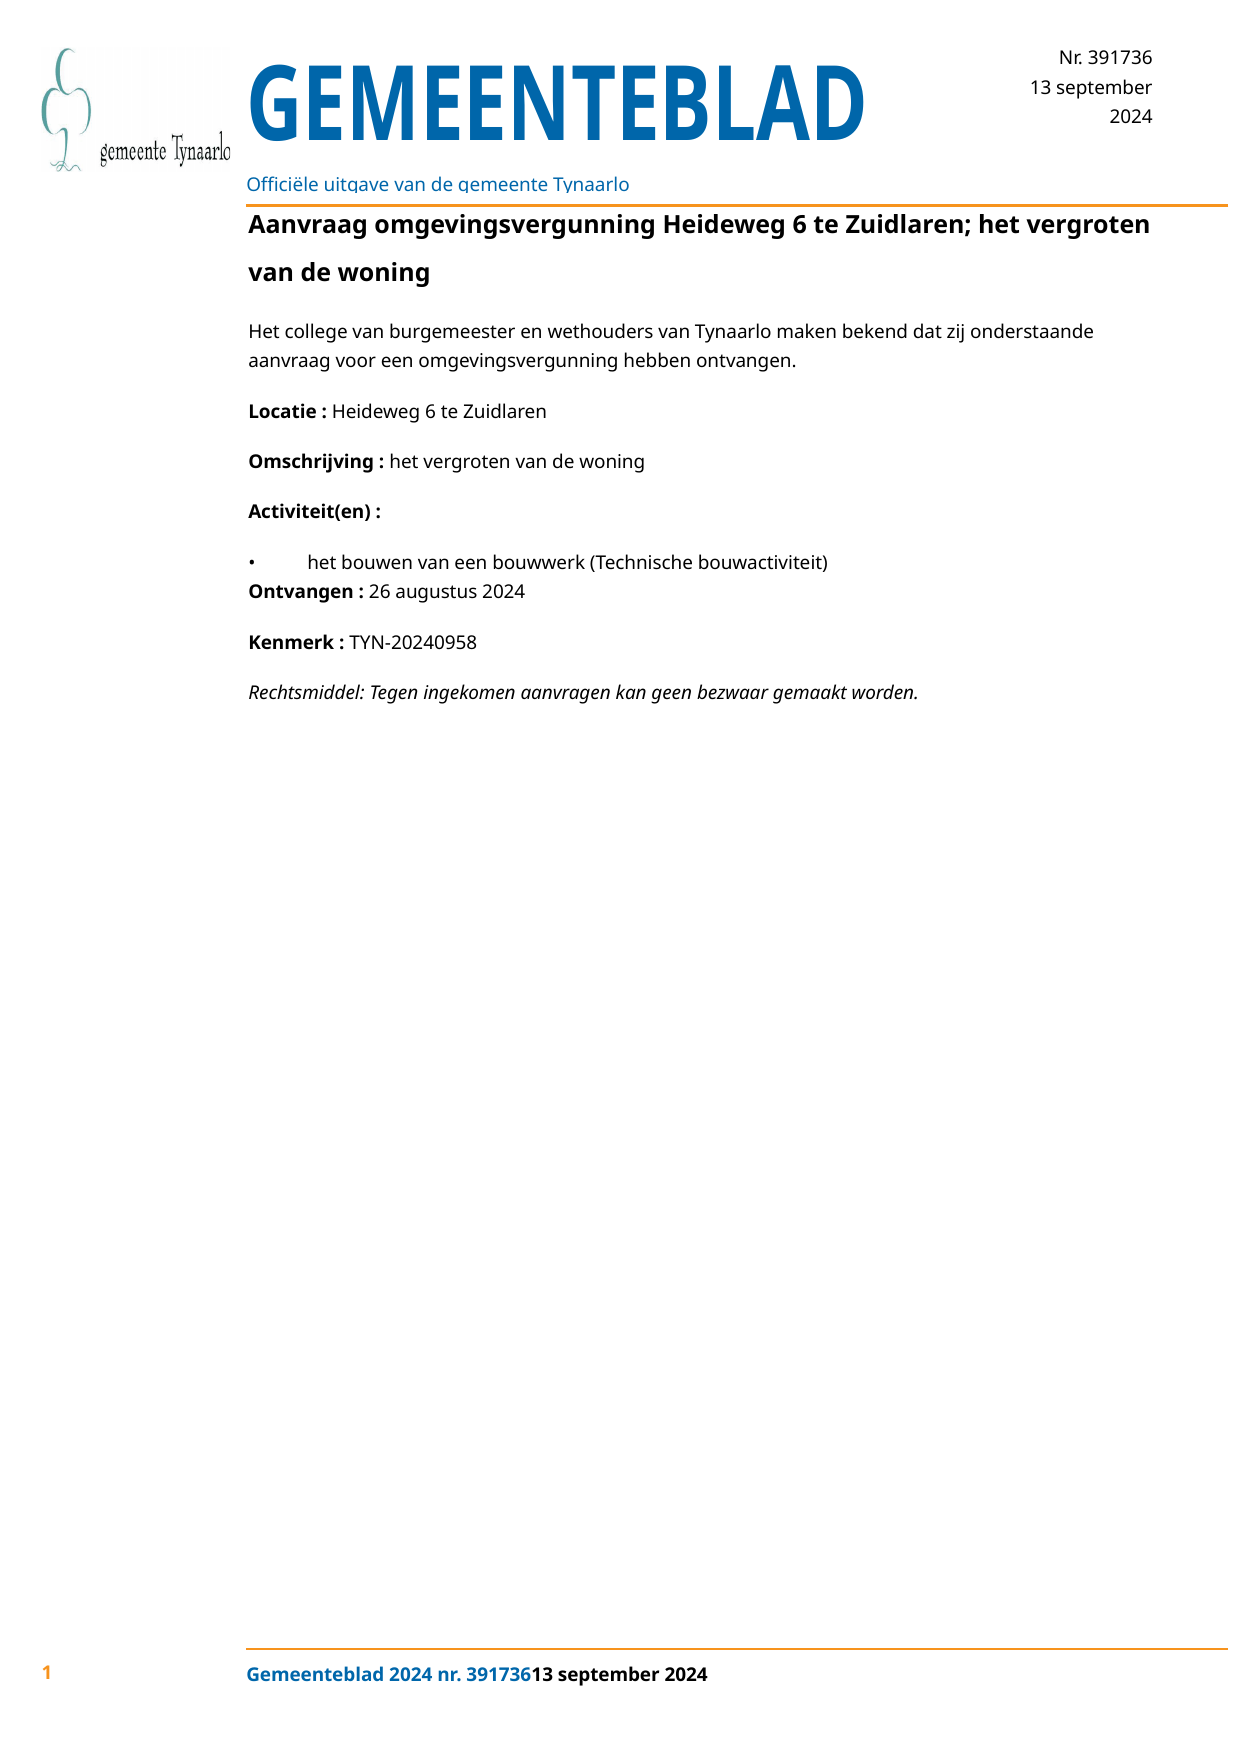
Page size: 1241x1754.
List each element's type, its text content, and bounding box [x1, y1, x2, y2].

text Aanvraag omgevingsvergunning Heideweg 6 te Zuidlaren; het vergroten van de woning [248, 207, 1152, 288]
list het bouwen van een bouwwerk (Technische bouwactiviteit) [248, 549, 1152, 575]
text Het college van burgemeester en wethouders van Tynaarlo maken bekend dat zij onderstaande aanvraag voor een omgevingsvergunning hebben ontvangen. [248, 318, 1152, 373]
text Activiteit(en) : [248, 499, 1152, 524]
text Kenmerk : TYN-20240958 [248, 629, 1152, 655]
text Ontvangen : 26 augustus 2024 [248, 579, 1152, 604]
text Omschrijving : het vergroten van de woning [248, 448, 1152, 474]
picture [41, 47, 231, 172]
text Rechtsmiddel: Tegen ingekomen aanvragen kan geen bezwaar gemaakt worden. [248, 679, 1152, 705]
text Locatie : Heideweg 6 te Zuidlaren [248, 398, 1152, 424]
